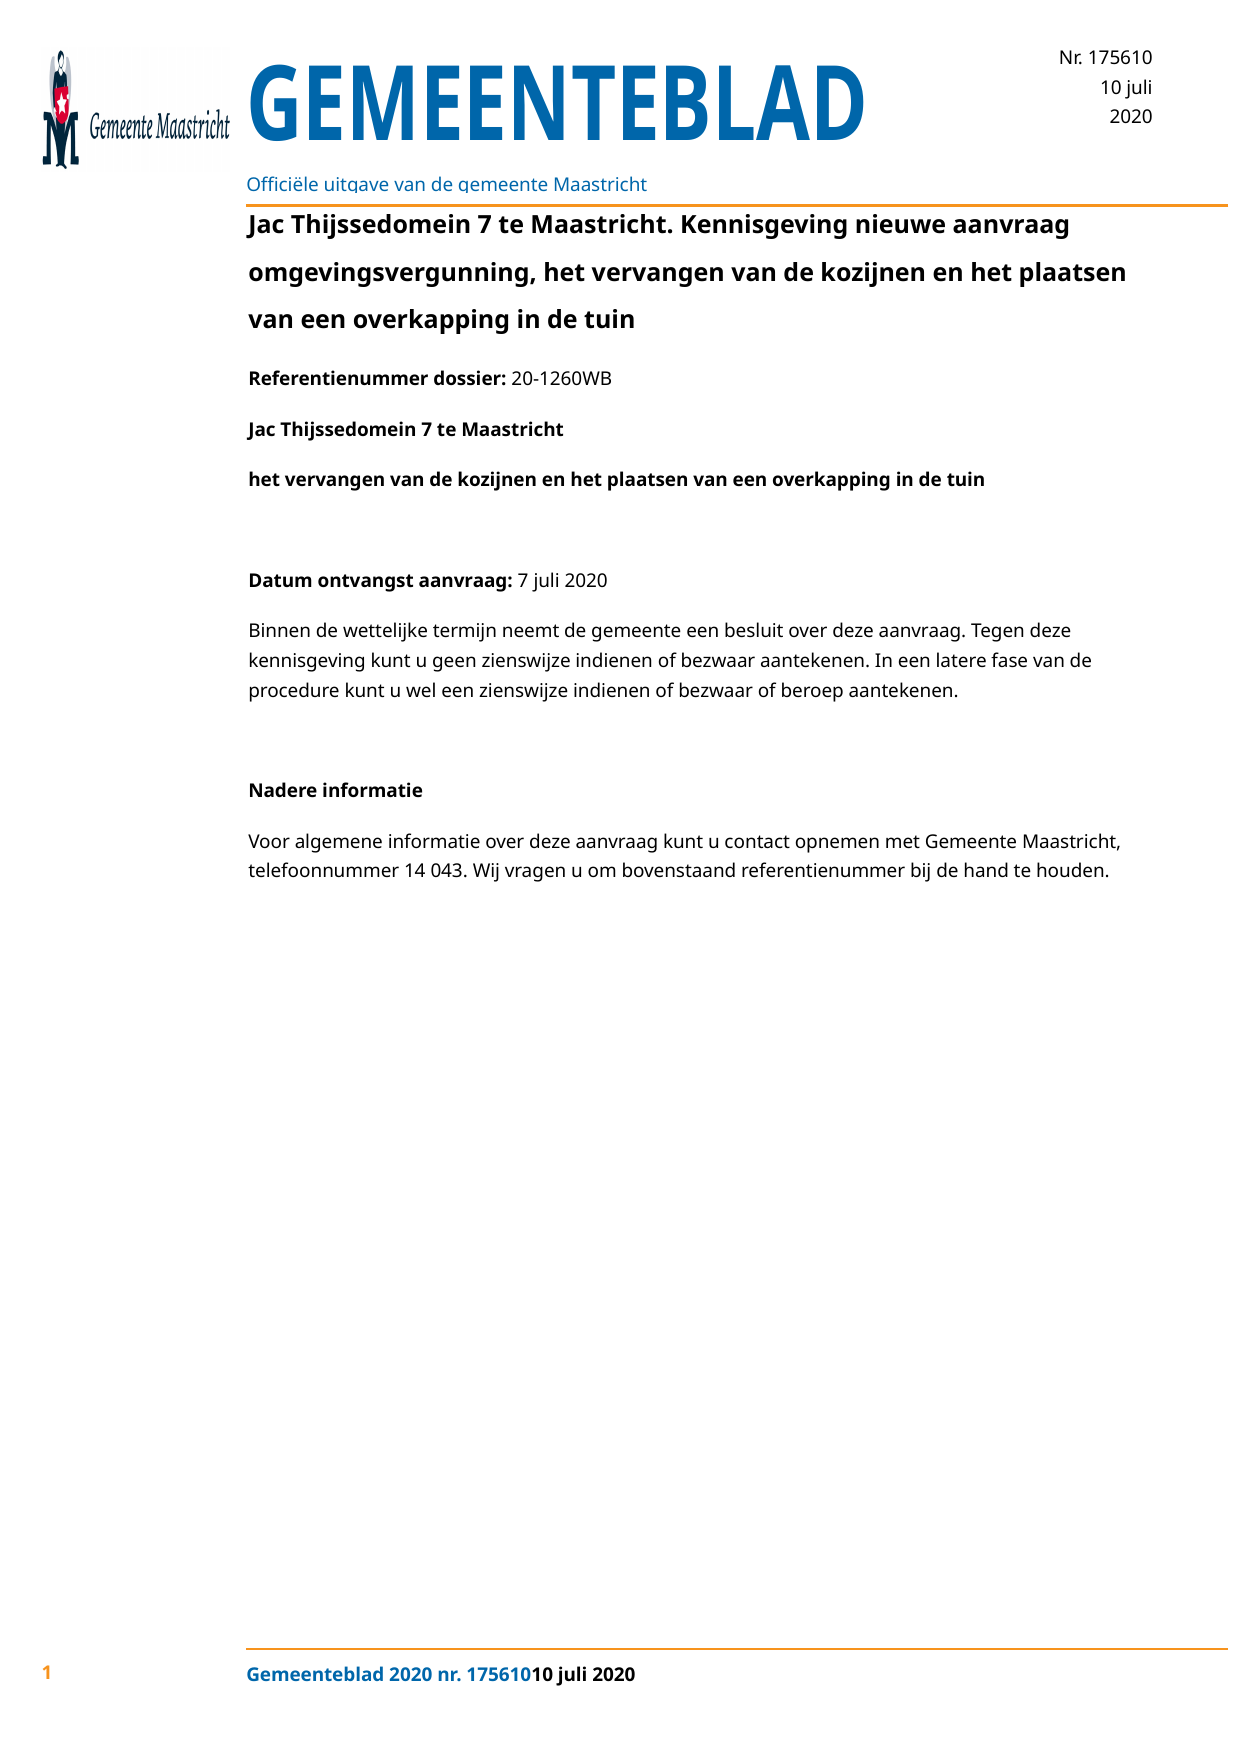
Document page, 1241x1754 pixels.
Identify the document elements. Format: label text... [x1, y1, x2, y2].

text Voor algemene informatie over deze aanvraag kunt u contact opnemen met Gemeente Maastricht, telefoonnummer 14 043. Wij vragen u om bovenstaand referentienummer bij de hand te houden. [248, 828, 1152, 883]
text Datum ontvangst aanvraag: 7 juli 2020 [248, 567, 1152, 593]
text het vervangen van de kozijnen en het plaatsen van een overkapping in de tuin [248, 466, 1152, 492]
picture [41, 47, 231, 172]
text Jac Thijssedomein 7 te Maastricht. Kennisgeving nieuwe aanvraag omgevingsvergunning, het vervangen van de kozijnen en het plaatsen van een overkapping in de tuin [248, 207, 1152, 336]
text Referentienummer dossier: 20-1260WB [248, 366, 1152, 391]
text Jac Thijssedomein 7 te Maastricht [248, 416, 1152, 442]
text Nadere informatie [248, 778, 1152, 803]
text Binnen de wettelijke termijn neemt de gemeente een besluit over deze aanvraag. Tegen deze kennisgeving kunt u geen zienswijze indienen of bezwaar aantekenen. In een latere fase van de procedure kunt u wel een zienswijze indienen of bezwaar of beroep aantekenen. [248, 618, 1152, 702]
